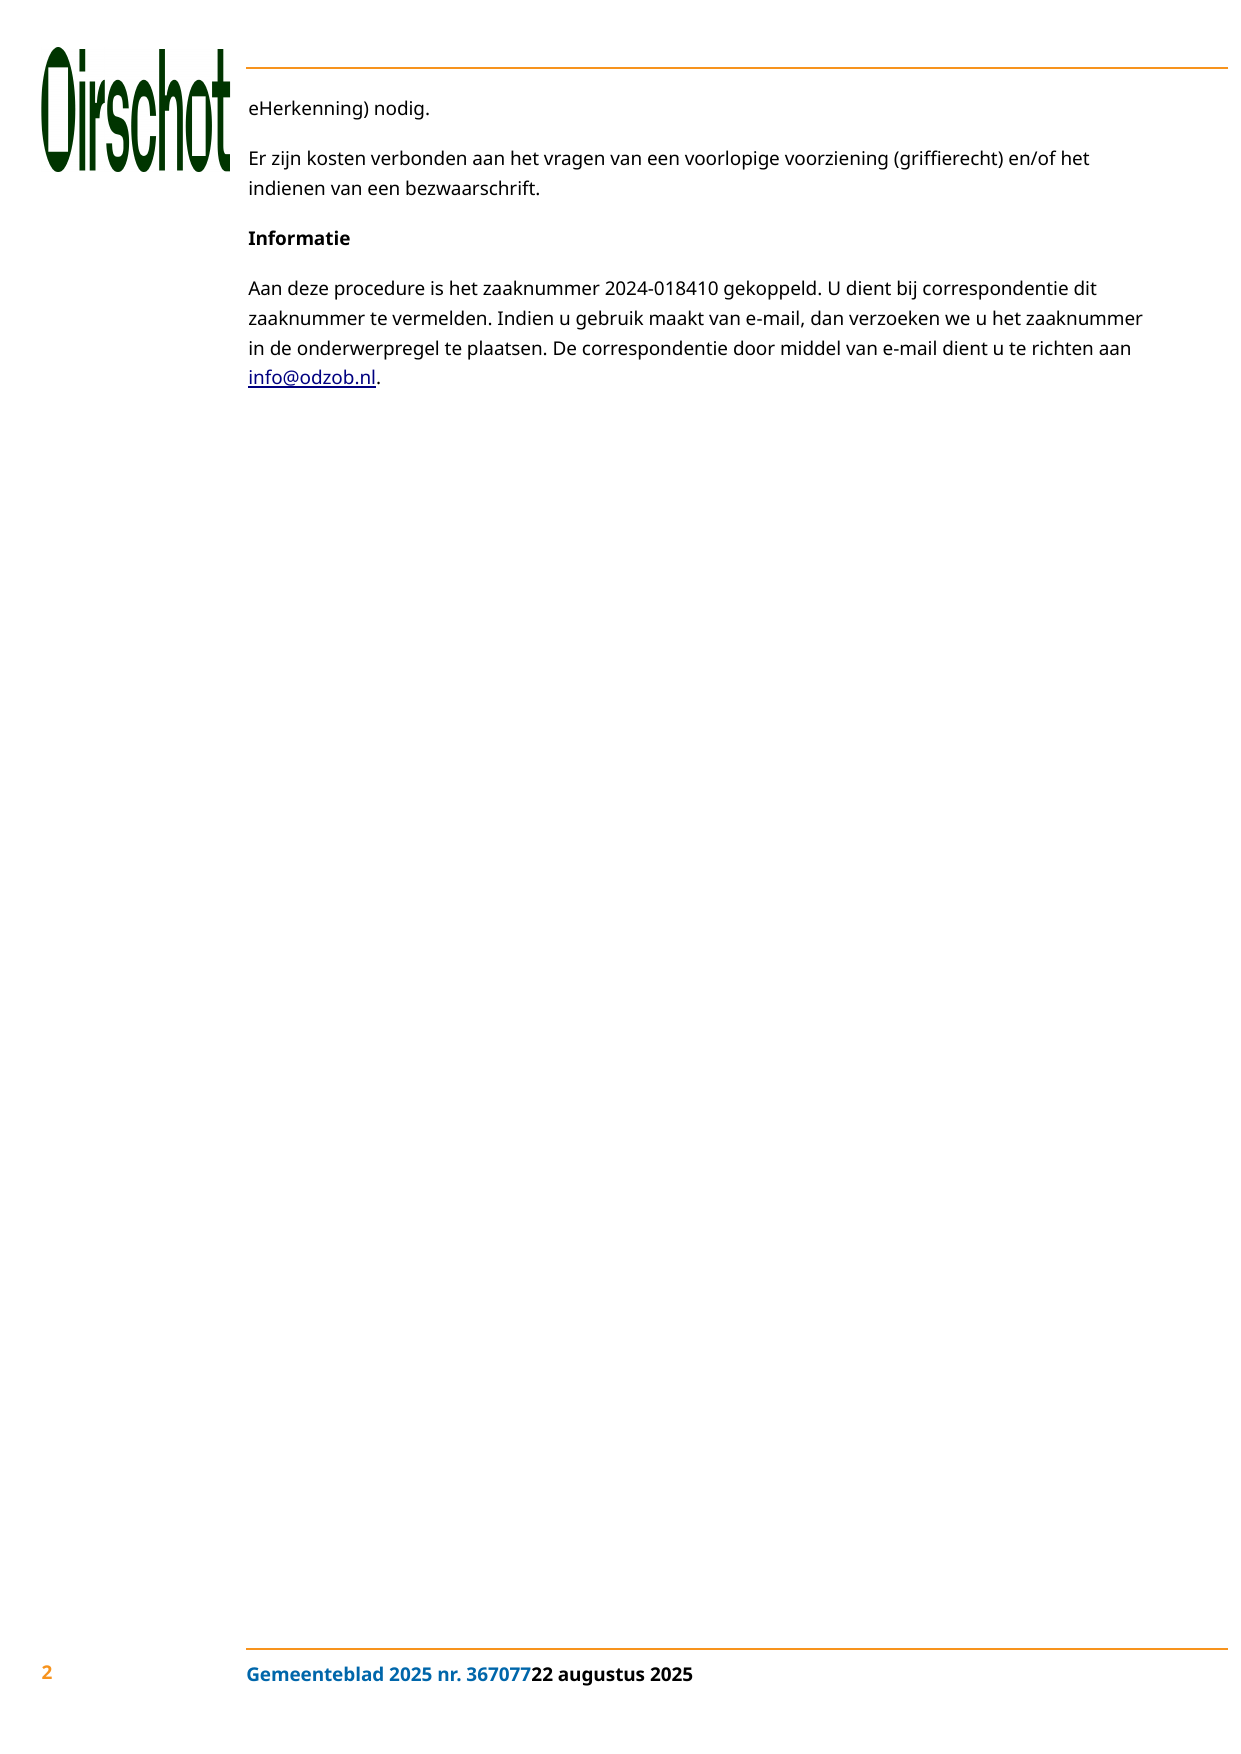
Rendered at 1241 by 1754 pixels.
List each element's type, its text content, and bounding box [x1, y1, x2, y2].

text Aan deze procedure is het zaaknummer 2024-018410 gekoppeld. U dient bij correspondentie dit zaaknummer te vermelden. Indien u gebruik maakt van e-mail, dan verzoeken we u het zaaknummer in de onderwerpregel te plaatsen. De correspondentie door middel van e-mail dient u te richten aan info@odzob.nl. [248, 276, 1152, 390]
picture [41, 47, 231, 172]
text eHerkenning) nodig. [248, 95, 1152, 121]
text Informatie [248, 225, 1152, 251]
text Er zijn kosten verbonden aan het vragen van een voorlopige voorziening (griffierecht) en/of het indienen van een bezwaarschrift. [248, 145, 1152, 201]
